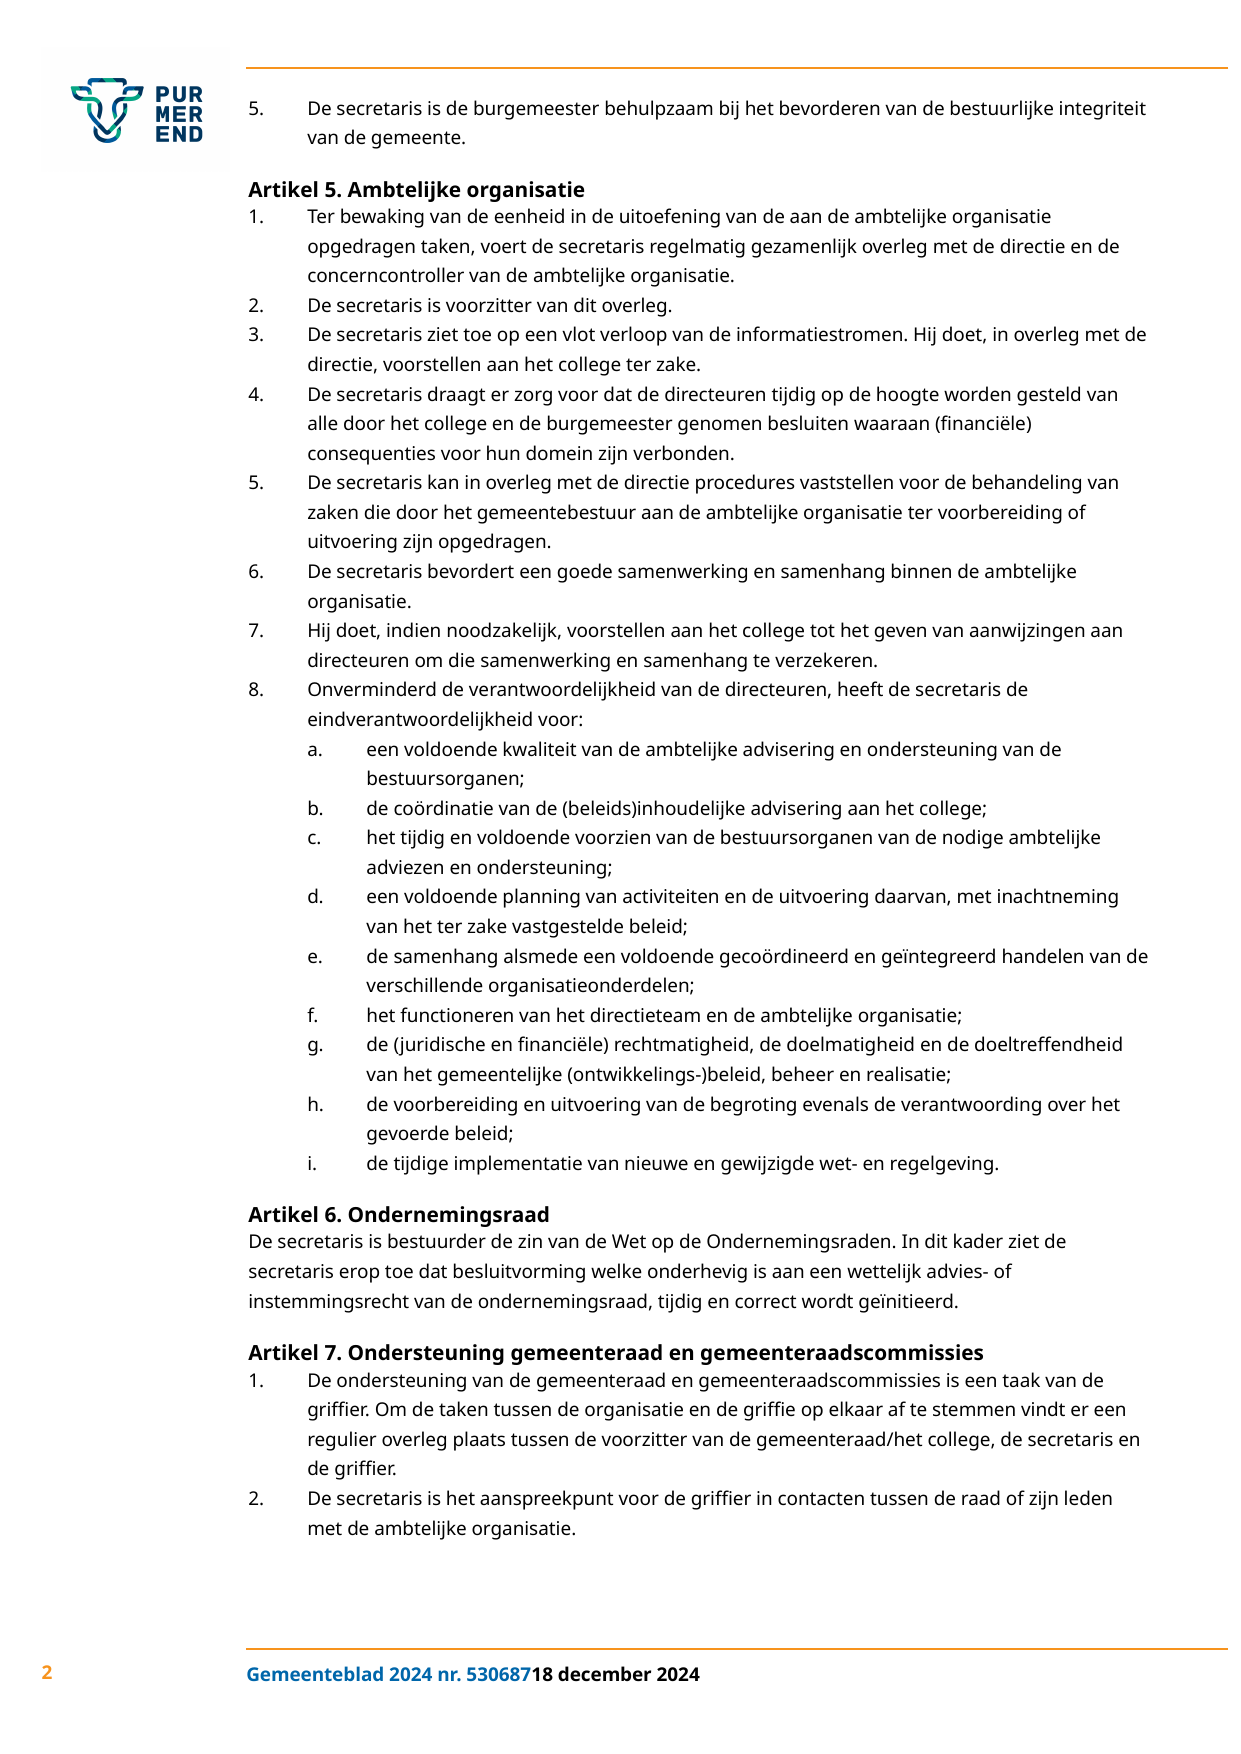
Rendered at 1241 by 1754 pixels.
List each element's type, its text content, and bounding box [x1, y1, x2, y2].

list De secretaris ziet toe op een vlot verloop van de informatiestromen. Hij doet, in overleg met de directie, voorstellen aan het college ter zake. [248, 322, 1152, 377]
list het functioneren van het directieteam en de ambtelijke organisatie; [307, 1002, 1152, 1028]
list Onverminderd de verantwoordelijkheid van de directeuren, heeft de secretaris de eindverantwoordelijkheid voor: [248, 677, 1152, 732]
text Artikel 6. Ondernemingsraad [248, 1200, 1152, 1229]
text Artikel 5. Ambtelijke organisatie [248, 175, 1152, 203]
picture [41, 47, 231, 172]
list Ter bewaking van de eenheid in de uitoefening van de aan de ambtelijke organisatie opgedragen taken, voert de secretaris regelmatig gezamenlijk overleg met de directie en de concerncontroller van de ambtelijke organisatie. [248, 203, 1152, 288]
list de tijdige implementatie van nieuwe en gewijzigde wet- en regelgeving. [307, 1150, 1152, 1176]
list de voorbereiding en uitvoering van de begroting evenals de verantwoording over het gevoerde beleid; [307, 1091, 1152, 1146]
list de (juridische en financiële) rechtmatigheid, de doelmatigheid en de doeltreffendheid van het gemeentelijke (ontwikkelings-)beleid, beheer en realisatie; [307, 1032, 1152, 1087]
list een voldoende kwaliteit van de ambtelijke advisering en ondersteuning van de bestuursorganen; [307, 736, 1152, 791]
list Hij doet, indien noodzakelijk, voorstellen aan het college tot het geven van aanwijzingen aan directeuren om die samenwerking en samenhang te verzekeren. [248, 617, 1152, 673]
list De secretaris is voorzitter van dit overleg. [248, 292, 1152, 318]
list De secretaris draagt er zorg voor dat de directeuren tijdig op de hoogte worden gesteld van alle door het college en de burgemeester genomen besluiten waaraan (financiële) consequenties voor hun domein zijn verbonden. [248, 381, 1152, 466]
text De secretaris is bestuurder de zin van de Wet op de Ondernemingsraden. In dit kader ziet de secretaris erop toe dat besluitvorming welke onderhevig is aan een wettelijk advies- of instemmingsrecht van de ondernemingsraad, tijdig en correct wordt geïnitieerd. [248, 1229, 1152, 1314]
list De secretaris kan in overleg met de directie procedures vaststellen voor de behandeling van zaken die door het gemeentebestuur aan de ambtelijke organisatie ter voorbereiding of uitvoering zijn opgedragen. [248, 469, 1152, 554]
list De ondersteuning van de gemeenteraad en gemeenteraadscommissies is een taak van de griffier. Om de taken tussen de organisatie en de griffie op elkaar af te stemmen vindt er een regulier overleg plaats tussen de voorzitter van de gemeenteraad/het college, de secretaris en de griffier. [248, 1367, 1152, 1481]
list een voldoende planning van activiteiten en de uitvoering daarvan, met inachtneming van het ter zake vastgestelde beleid; [307, 884, 1152, 939]
list De secretaris is het aanspreekpunt voor de griffier in contacten tussen de raad of zijn leden met de ambtelijke organisatie. [248, 1485, 1152, 1540]
list De secretaris is de burgemeester behulpzaam bij het bevorderen van de bestuurlijke integriteit van de gemeente. [248, 95, 1152, 150]
list de coördinatie van de (beleids)inhoudelijke advisering aan het college; [307, 795, 1152, 821]
text Artikel 7. Ondersteuning gemeenteraad en gemeenteraadscommissies [248, 1338, 1152, 1367]
list de samenhang alsmede een voldoende gecoördineerd en geïntegreerd handelen van de verschillende organisatieonderdelen; [307, 943, 1152, 998]
list De secretaris bevordert een goede samenwerking en samenhang binnen de ambtelijke organisatie. [248, 558, 1152, 613]
list het tijdig en voldoende voorzien van de bestuursorganen van de nodige ambtelijke adviezen en ondersteuning; [307, 824, 1152, 880]
